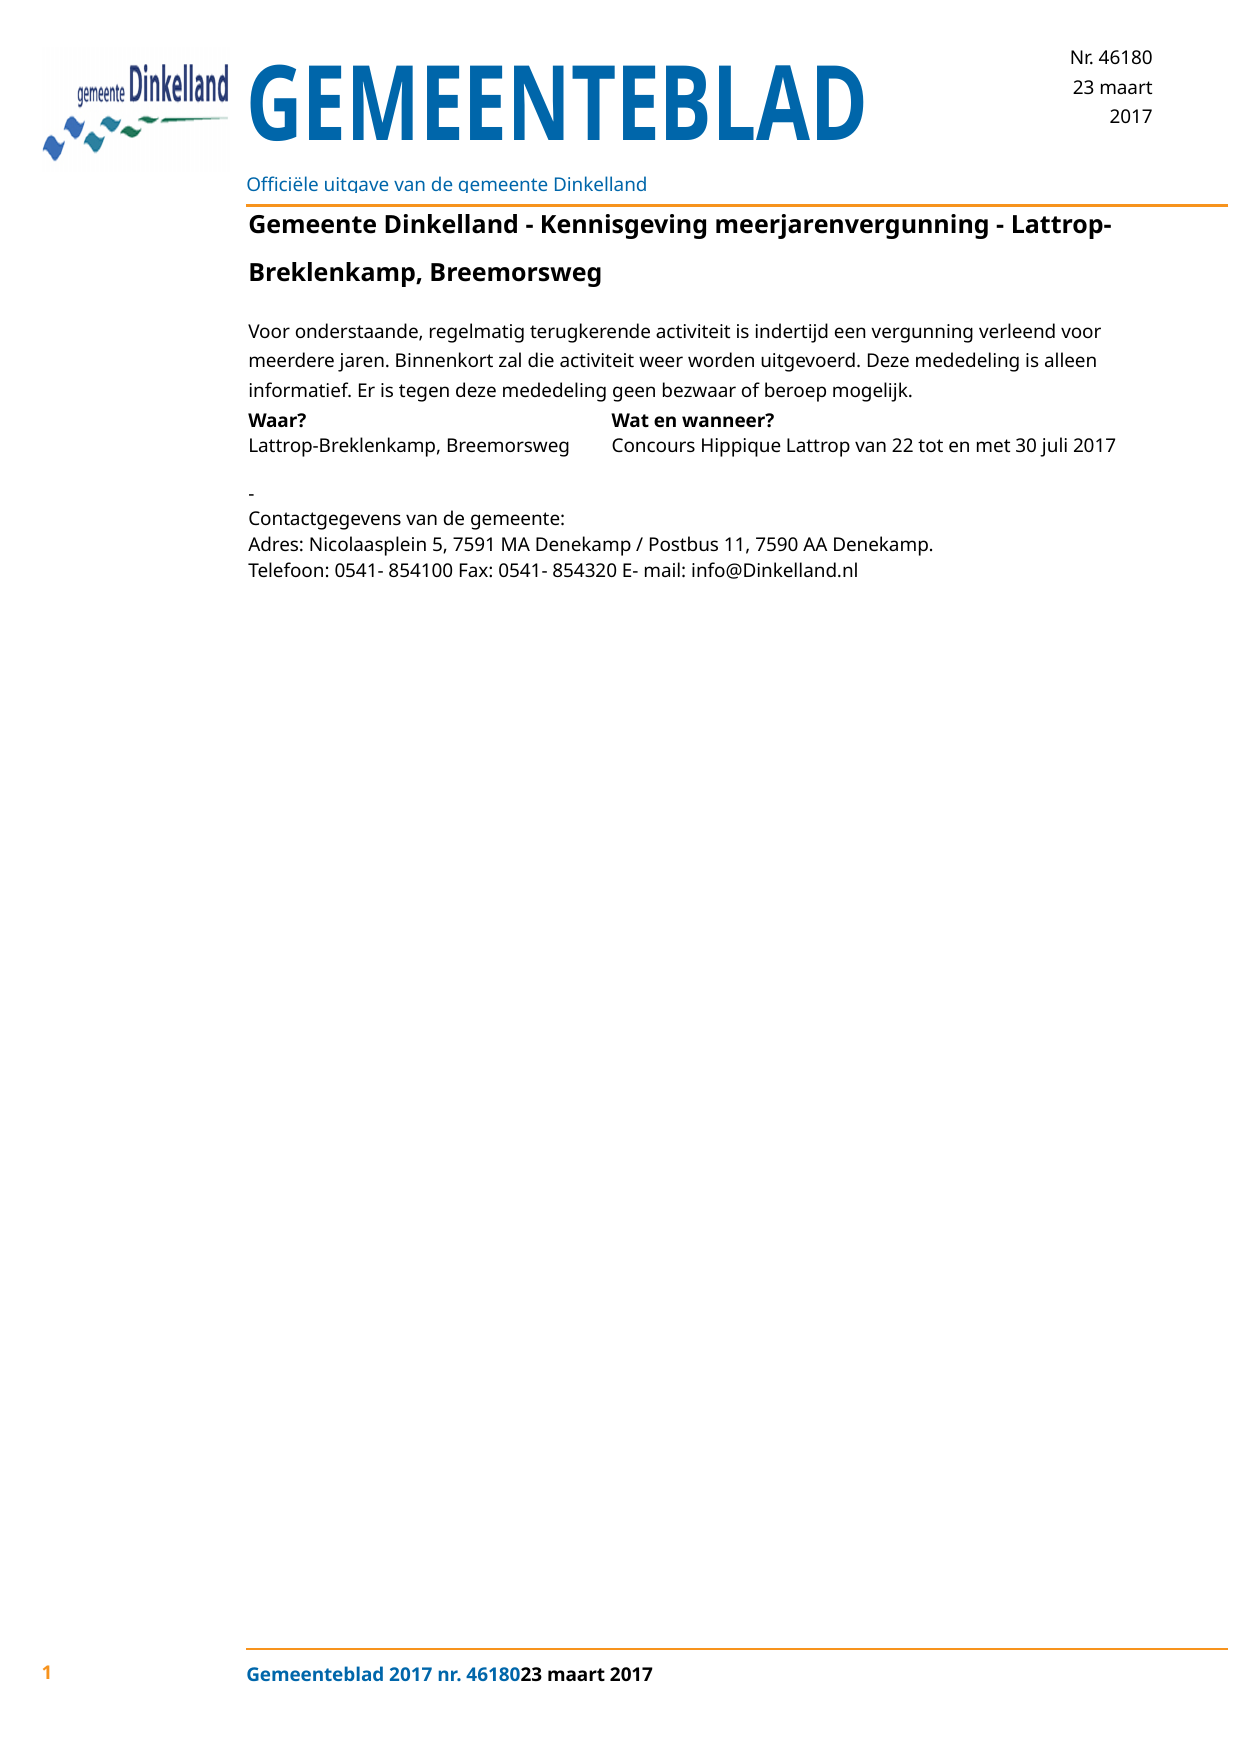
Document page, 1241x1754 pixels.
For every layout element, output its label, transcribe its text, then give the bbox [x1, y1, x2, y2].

table_cell Lattrop-Breklenkamp, Breemorsweg [248, 433, 611, 458]
picture [41, 47, 231, 172]
text - [248, 480, 1152, 505]
text Voor onderstaande, regelmatig terugkerende activiteit is indertijd een vergunning verleend voor meerdere jaren. Binnenkort zal die activiteit weer worden uitgevoerd. Deze mededeling is alleen informatief. Er is tegen deze mededeling geen bezwaar of beroep mogelijk. [248, 318, 1152, 403]
table_cell Concours Hippique Lattrop van 22 tot en met 30 juli 2017 [611, 433, 1152, 458]
text Telefoon: 0541- 854100 Fax: 0541- 854320 E- mail: info@Dinkelland.nl [248, 557, 1152, 583]
table_header Wat en wanneer? [611, 407, 1152, 432]
table_header Waar? [248, 407, 611, 432]
text Gemeente Dinkelland - Kennisgeving meerjarenvergunning - Lattrop-Breklenkamp, Breemorsweg [248, 207, 1152, 288]
text Contactgegevens van de gemeente: [248, 505, 1152, 531]
text Adres: Nicolaasplein 5, 7591 MA Denekamp / Postbus 11, 7590 AA Denekamp. [248, 531, 1152, 557]
